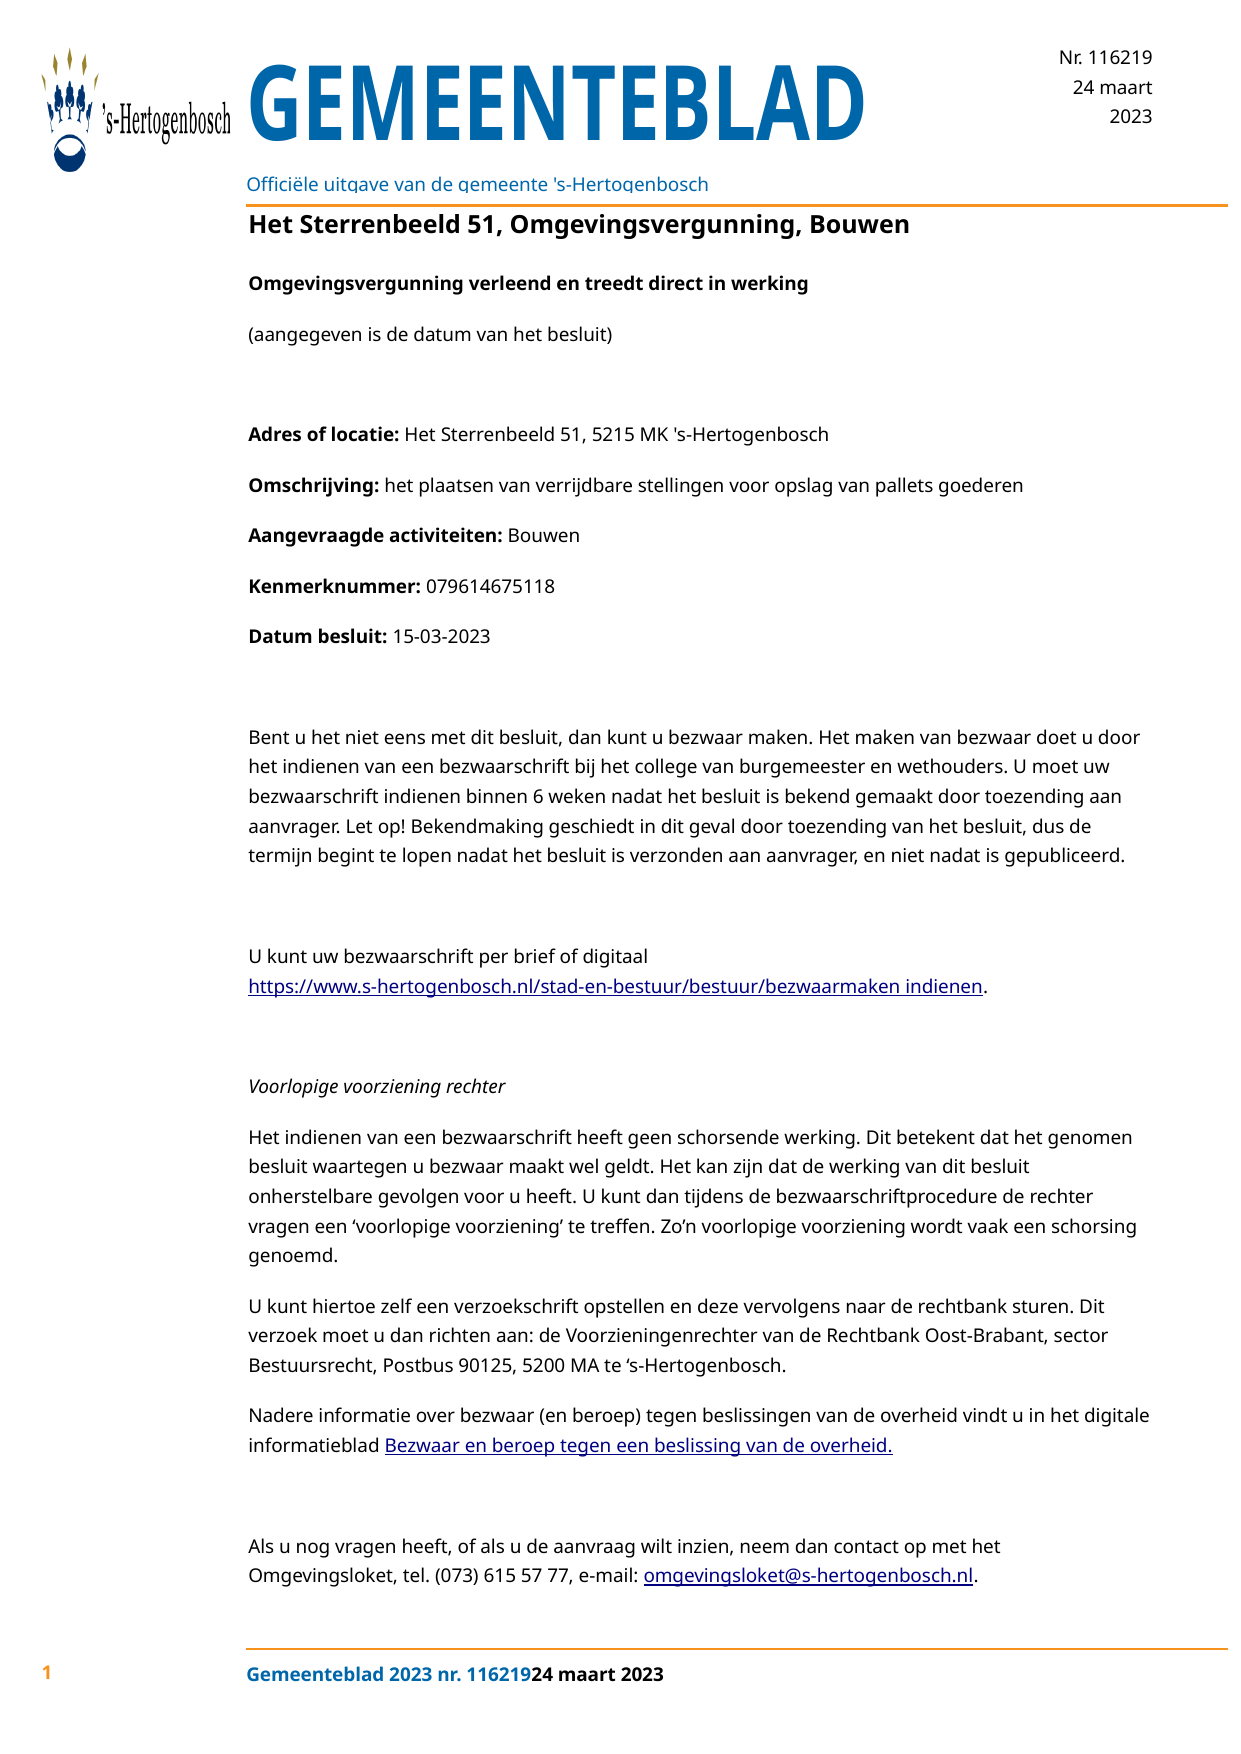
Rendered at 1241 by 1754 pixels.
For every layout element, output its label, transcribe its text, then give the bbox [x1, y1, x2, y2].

text (aangegeven is de datum van het besluit) [248, 321, 1152, 346]
text Het indienen van een bezwaarschrift heeft geen schorsende werking. Dit betekent dat het genomen besluit waartegen u bezwaar maakt wel geldt. Het kan zijn dat de werking van dit besluit onherstelbare gevolgen voor u heeft. U kunt dan tijdens de bezwaarschriftprocedure de rechter vragen een ‘voorlopige voorziening’ te treffen. Zo’n voorlopige voorziening wordt vaak een schorsing genoemd. [248, 1124, 1152, 1268]
text U kunt hiertoe zelf een verzoekschrift opstellen en deze vervolgens naar de rechtbank sturen. Dit verzoek moet u dan richten aan: de Voorzieningenrechter van de Rechtbank Oost-Brabant, sector Bestuursrecht, Postbus 90125, 5200 MA te ‘s-Hertogenbosch. [248, 1293, 1152, 1378]
text Adres of locatie: Het Sterrenbeeld 51, 5215 MK 's-Hertogenbosch [248, 422, 1152, 447]
text Omgevingsvergunning verleend en treedt direct in werking [248, 270, 1152, 296]
text Datum besluit: 15-03-2023 [248, 623, 1152, 649]
text Bent u het niet eens met dit besluit, dan kunt u bezwaar maken. Het maken van bezwaar doet u door het indienen van een bezwaarschrift bij het college van burgemeester en wethouders. U moet uw bezwaarschrift indienen binnen 6 weken nadat het besluit is bekend gemaakt door toezending aan aanvrager. Let op! Bekendmaking geschiedt in dit geval door toezending van het besluit, dus de termijn begint te lopen nadat het besluit is verzonden aan aanvrager, en niet nadat is gepubliceerd. [248, 724, 1152, 868]
text U kunt uw bezwaarschrift per brief of digitaal https://www.s-hertogenbosch.nl/stad-en-bestuur/bestuur/bezwaarmaken indienen. [248, 943, 1152, 998]
text Kenmerknummer: 079614675118 [248, 573, 1152, 598]
picture [41, 47, 231, 172]
text Omschrijving: het plaatsen van verrijdbare stellingen voor opslag van pallets goederen [248, 472, 1152, 498]
text Het Sterrenbeeld 51, Omgevingsvergunning, Bouwen [248, 207, 1152, 241]
text Aangevraagde activiteiten: Bouwen [248, 522, 1152, 548]
text Voorlopige voorziening rechter [248, 1074, 1152, 1099]
text Als u nog vragen heeft, of als u de aanvraag wilt inzien, neem dan contact op met het Omgevingsloket, tel. (073) 615 57 77, e-mail: omgevingsloket@s-hertogenbosch.nl. [248, 1533, 1152, 1588]
text Nadere informatie over bezwaar (en beroep) tegen beslissingen van de overheid vindt u in het digitale informatieblad Bezwaar en beroep tegen een beslissing van de overheid. [248, 1402, 1152, 1458]
